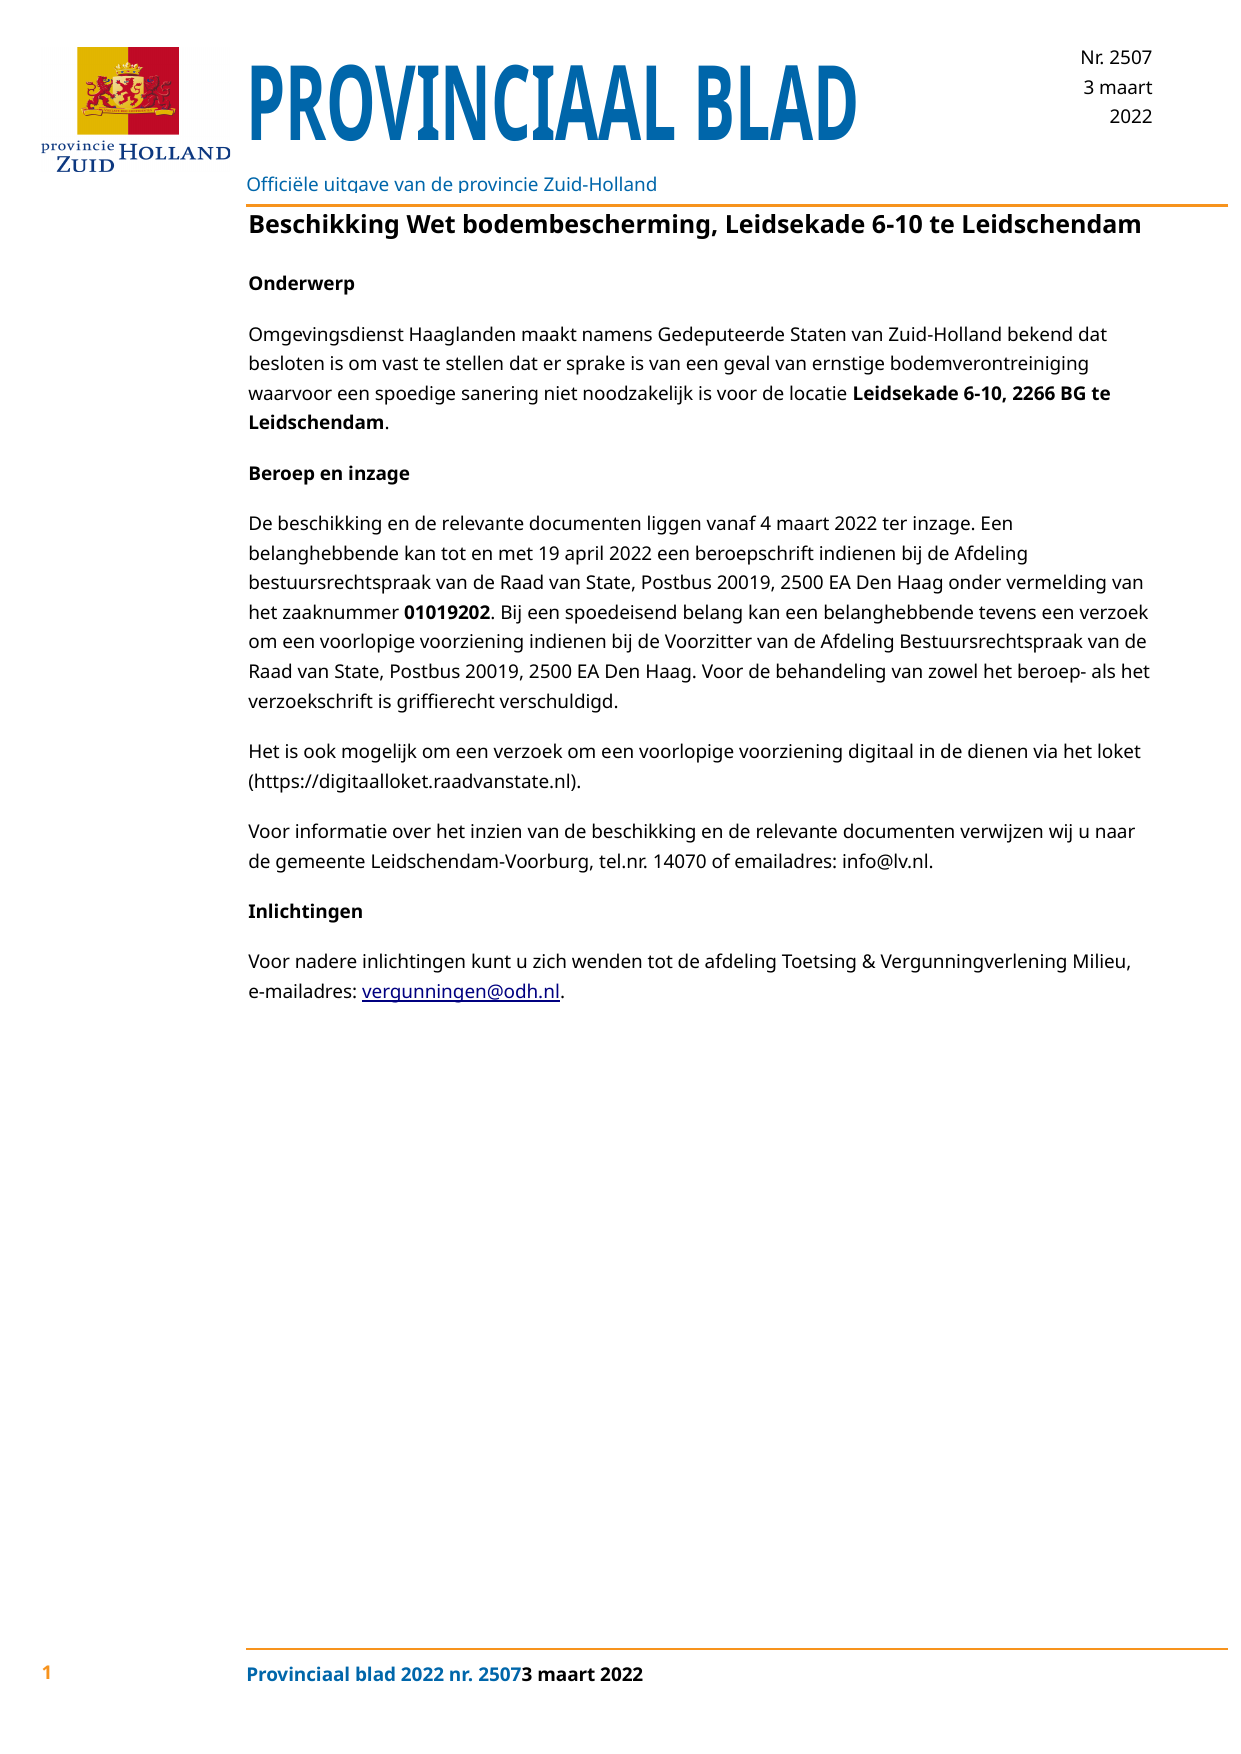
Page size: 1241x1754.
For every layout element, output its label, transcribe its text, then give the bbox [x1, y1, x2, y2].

picture [41, 47, 231, 172]
text Onderwerp [248, 270, 1152, 296]
text Voor nadere inlichtingen kunt u zich wenden tot de afdeling Toetsing & Vergunningverlening Milieu, e-mailadres: vergunningen@odh.nl. [248, 949, 1152, 1004]
text Beschikking Wet bodembescherming, Leidsekade 6-10 te Leidschendam [248, 207, 1152, 241]
text Voor informatie over het inzien van de beschikking en de relevante documenten verwijzen wij u naar de gemeente Leidschendam-Voorburg, tel.nr. 14070 of emailadres: info@lv.nl. [248, 818, 1152, 873]
text Omgevingsdienst Haaglanden maakt namens Gedeputeerde Staten van Zuid-Holland bekend dat besloten is om vast te stellen dat er sprake is van een geval van ernstige bodemverontreiniging waarvoor een spoedige sanering niet noodzakelijk is voor de locatie Leidsekade 6-10, 2266 BG te Leidschendam. [248, 321, 1152, 435]
text Inlichtingen [248, 898, 1152, 924]
text Het is ook mogelijk om een verzoek om een voorlopige voorziening digitaal in de dienen via het loket (https://digitaalloket.raadvanstate.nl). [248, 738, 1152, 793]
text Beroep en inzage [248, 460, 1152, 486]
text De beschikking en de relevante documenten liggen vanaf 4 maart 2022 ter inzage. Een belanghebbende kan tot en met 19 april 2022 een beroepschrift indienen bij de Afdeling bestuursrechtspraak van de Raad van State, Postbus 20019, 2500 EA Den Haag onder vermelding van het zaaknummer 01019202. Bij een spoedeisend belang kan een belanghebbende tevens een verzoek om een voorlopige voorziening indienen bij de Voorzitter van de Afdeling Bestuursrechtspraak van de Raad van State, Postbus 20019, 2500 EA Den Haag. Voor de behandeling van zowel het beroep- als het verzoekschrift is griffierecht verschuldigd. [248, 510, 1152, 713]
